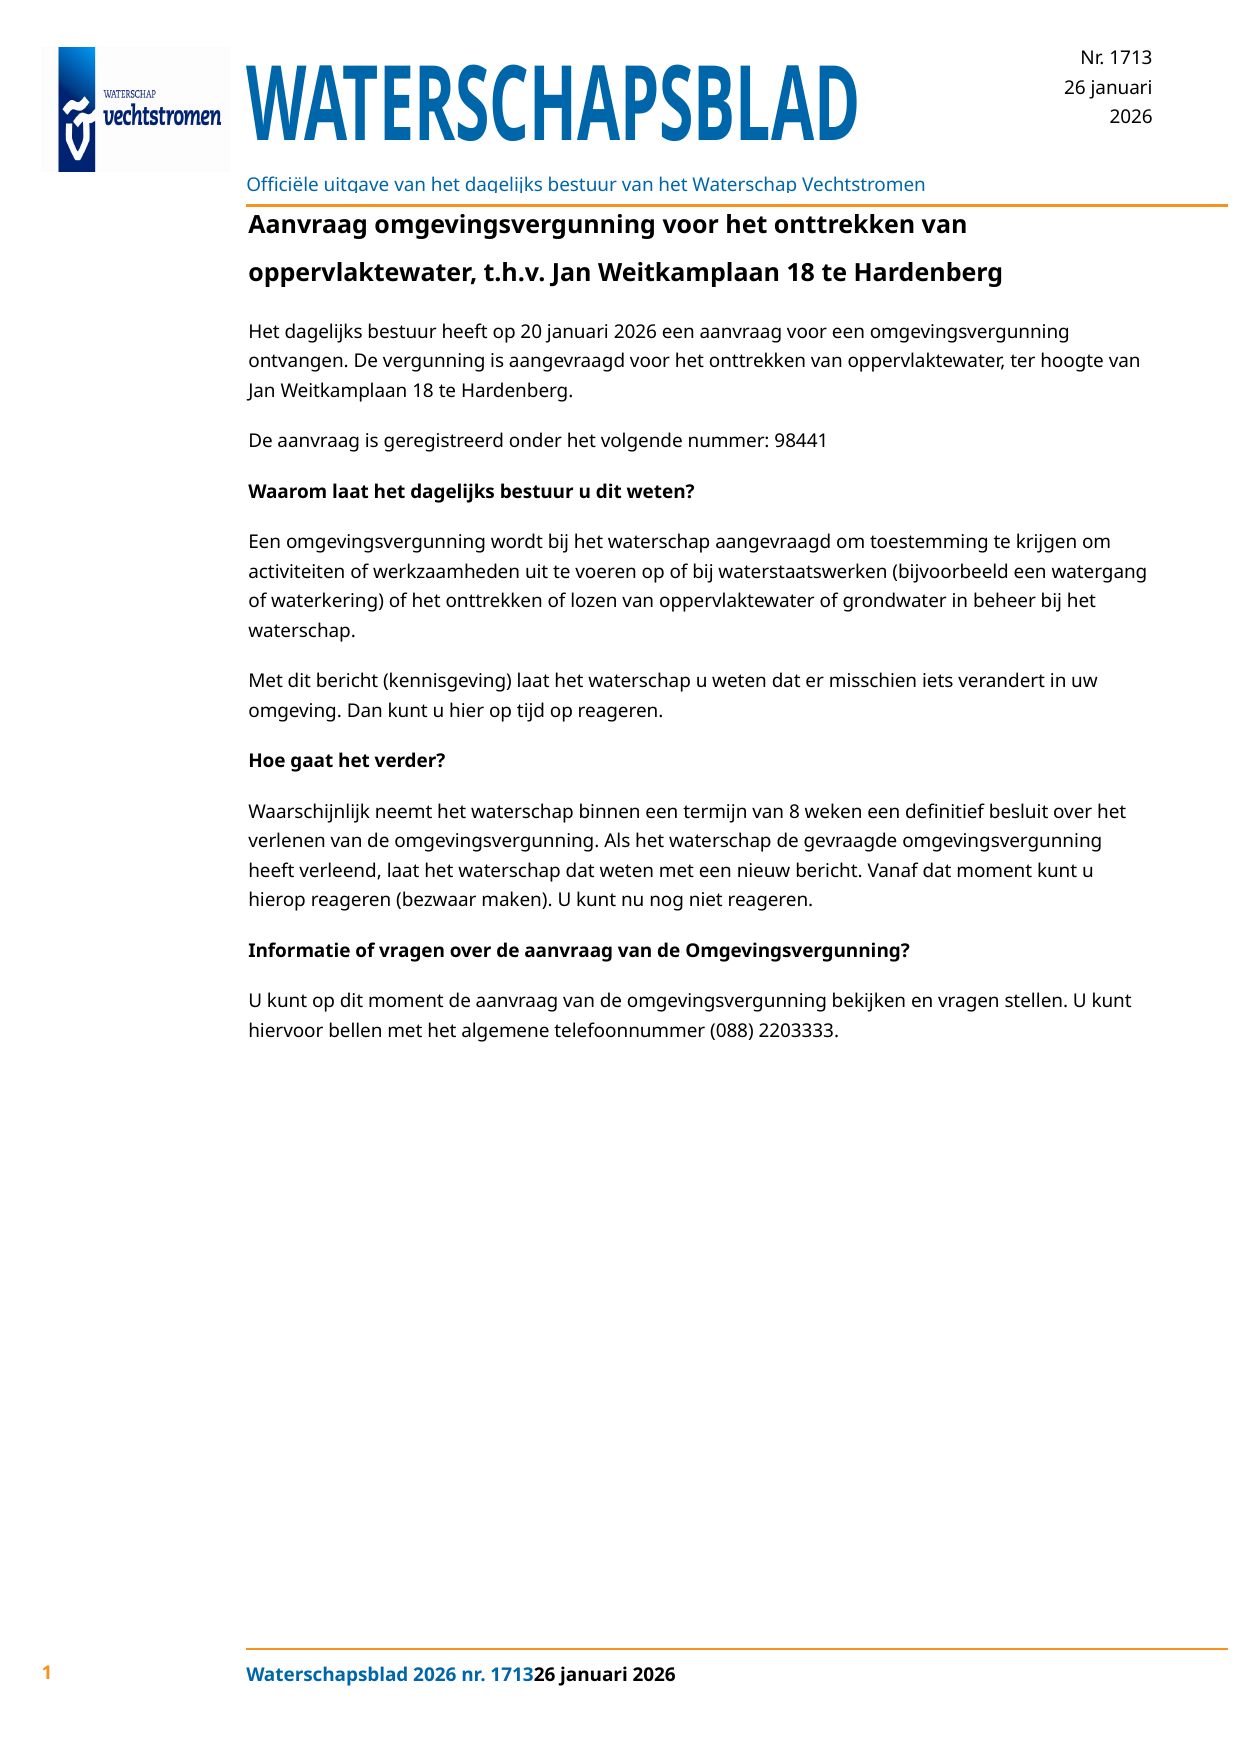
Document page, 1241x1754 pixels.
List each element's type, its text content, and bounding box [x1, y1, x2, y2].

text Hoe gaat het verder? [248, 747, 1152, 773]
text Waarschijnlijk neemt het waterschap binnen een termijn van 8 weken een definitief besluit over het verlenen van de omgevingsvergunning. Als het waterschap de gevraagde omgevingsvergunning heeft verleend, laat het waterschap dat weten met een nieuw bericht. Vanaf dat moment kunt u hierop reageren (bezwaar maken). U kunt nu nog niet reageren. [248, 798, 1152, 912]
text Het dagelijks bestuur heeft op 20 januari 2026 een aanvraag voor een omgevingsvergunning ontvangen. De vergunning is aangevraagd voor het onttrekken van oppervlaktewater, ter hoogte van Jan Weitkamplaan 18 te Hardenberg. [248, 318, 1152, 403]
text Een omgevingsvergunning wordt bij het waterschap aangevraagd om toestemming te krijgen om activiteiten of werkzaamheden uit te voeren op of bij waterstaatswerken (bijvoorbeeld een watergang of waterkering) of het onttrekken of lozen van oppervlaktewater of grondwater in beheer bij het waterschap. [248, 528, 1152, 643]
text U kunt op dit moment de aanvraag van de omgevingsvergunning bekijken en vragen stellen. U kunt hiervoor bellen met het algemene telefoonnummer (088) 2203333. [248, 987, 1152, 1043]
text Met dit bericht (kennisgeving) laat het waterschap u weten dat er misschien iets verandert in uw omgeving. Dan kunt u hier op tijd op reageren. [248, 667, 1152, 723]
picture [41, 47, 231, 172]
text De aanvraag is geregistreerd onder het volgende nummer: 98441 [248, 427, 1152, 453]
text Informatie of vragen over de aanvraag van de Omgevingsvergunning? [248, 937, 1152, 963]
text Aanvraag omgevingsvergunning voor het onttrekken van oppervlaktewater, t.h.v. Jan Weitkamplaan 18 te Hardenberg [248, 207, 1152, 288]
text Waarom laat het dagelijks bestuur u dit weten? [248, 478, 1152, 504]
